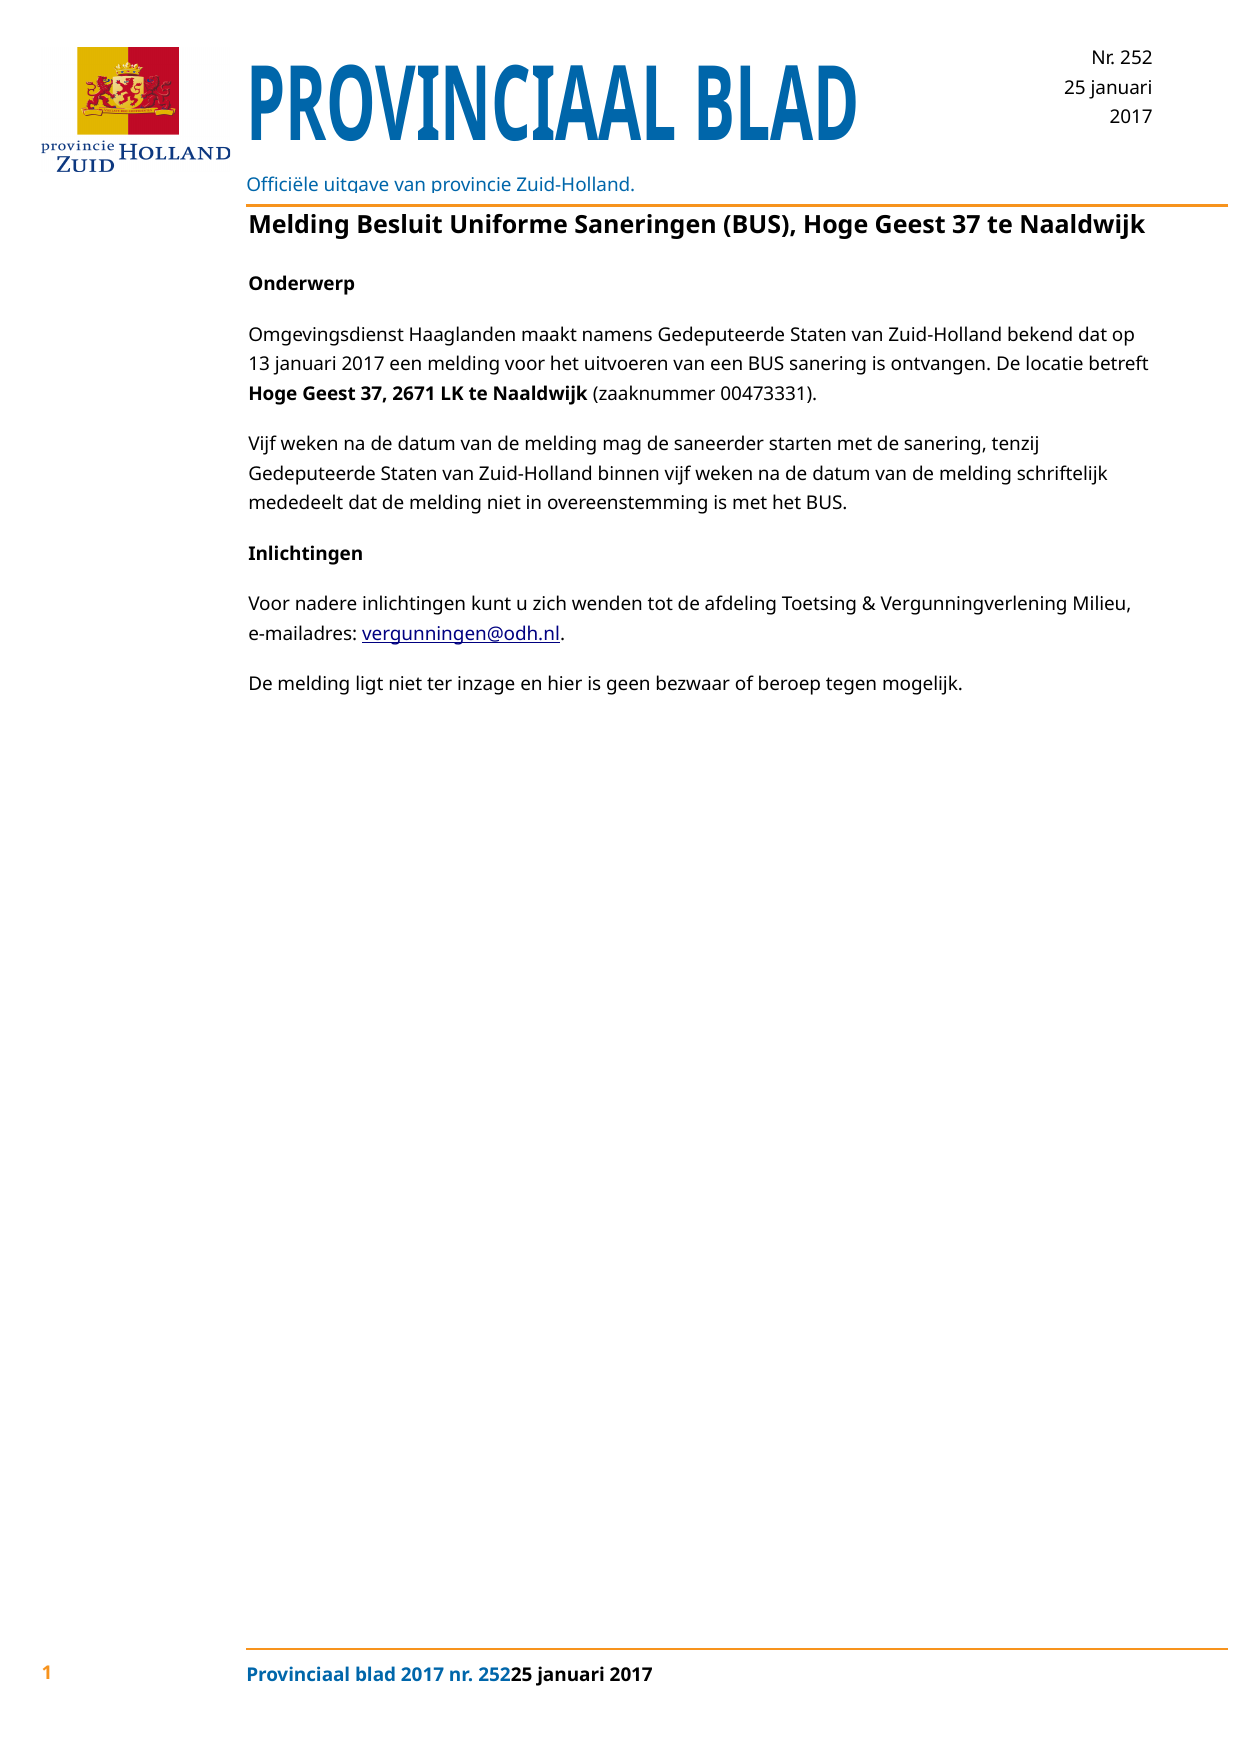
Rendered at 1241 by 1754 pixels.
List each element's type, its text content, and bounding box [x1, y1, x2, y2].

text De melding ligt niet ter inzage en hier is geen bezwaar of beroep tegen mogelijk. [248, 670, 1152, 696]
text Inlichtingen [248, 540, 1152, 566]
text Voor nadere inlichtingen kunt u zich wenden tot de afdeling Toetsing & Vergunningverlening Milieu, e-mailadres: vergunningen@odh.nl. [248, 590, 1152, 646]
text Vijf weken na de datum van de melding mag de saneerder starten met de sanering, tenzij Gedeputeerde Staten van Zuid-Holland binnen vijf weken na de datum van de melding schriftelijk mededeelt dat de melding niet in overeenstemming is met het BUS. [248, 430, 1152, 515]
text Onderwerp [248, 270, 1152, 296]
picture [41, 47, 231, 172]
text Melding Besluit Uniforme Saneringen (BUS), Hoge Geest 37 te Naaldwijk [248, 207, 1152, 241]
text Omgevingsdienst Haaglanden maakt namens Gedeputeerde Staten van Zuid-Holland bekend dat op 13 januari 2017 een melding voor het uitvoeren van een BUS sanering is ontvangen. De locatie betreft Hoge Geest 37, 2671 LK te Naaldwijk (zaaknummer 00473331). [248, 321, 1152, 406]
